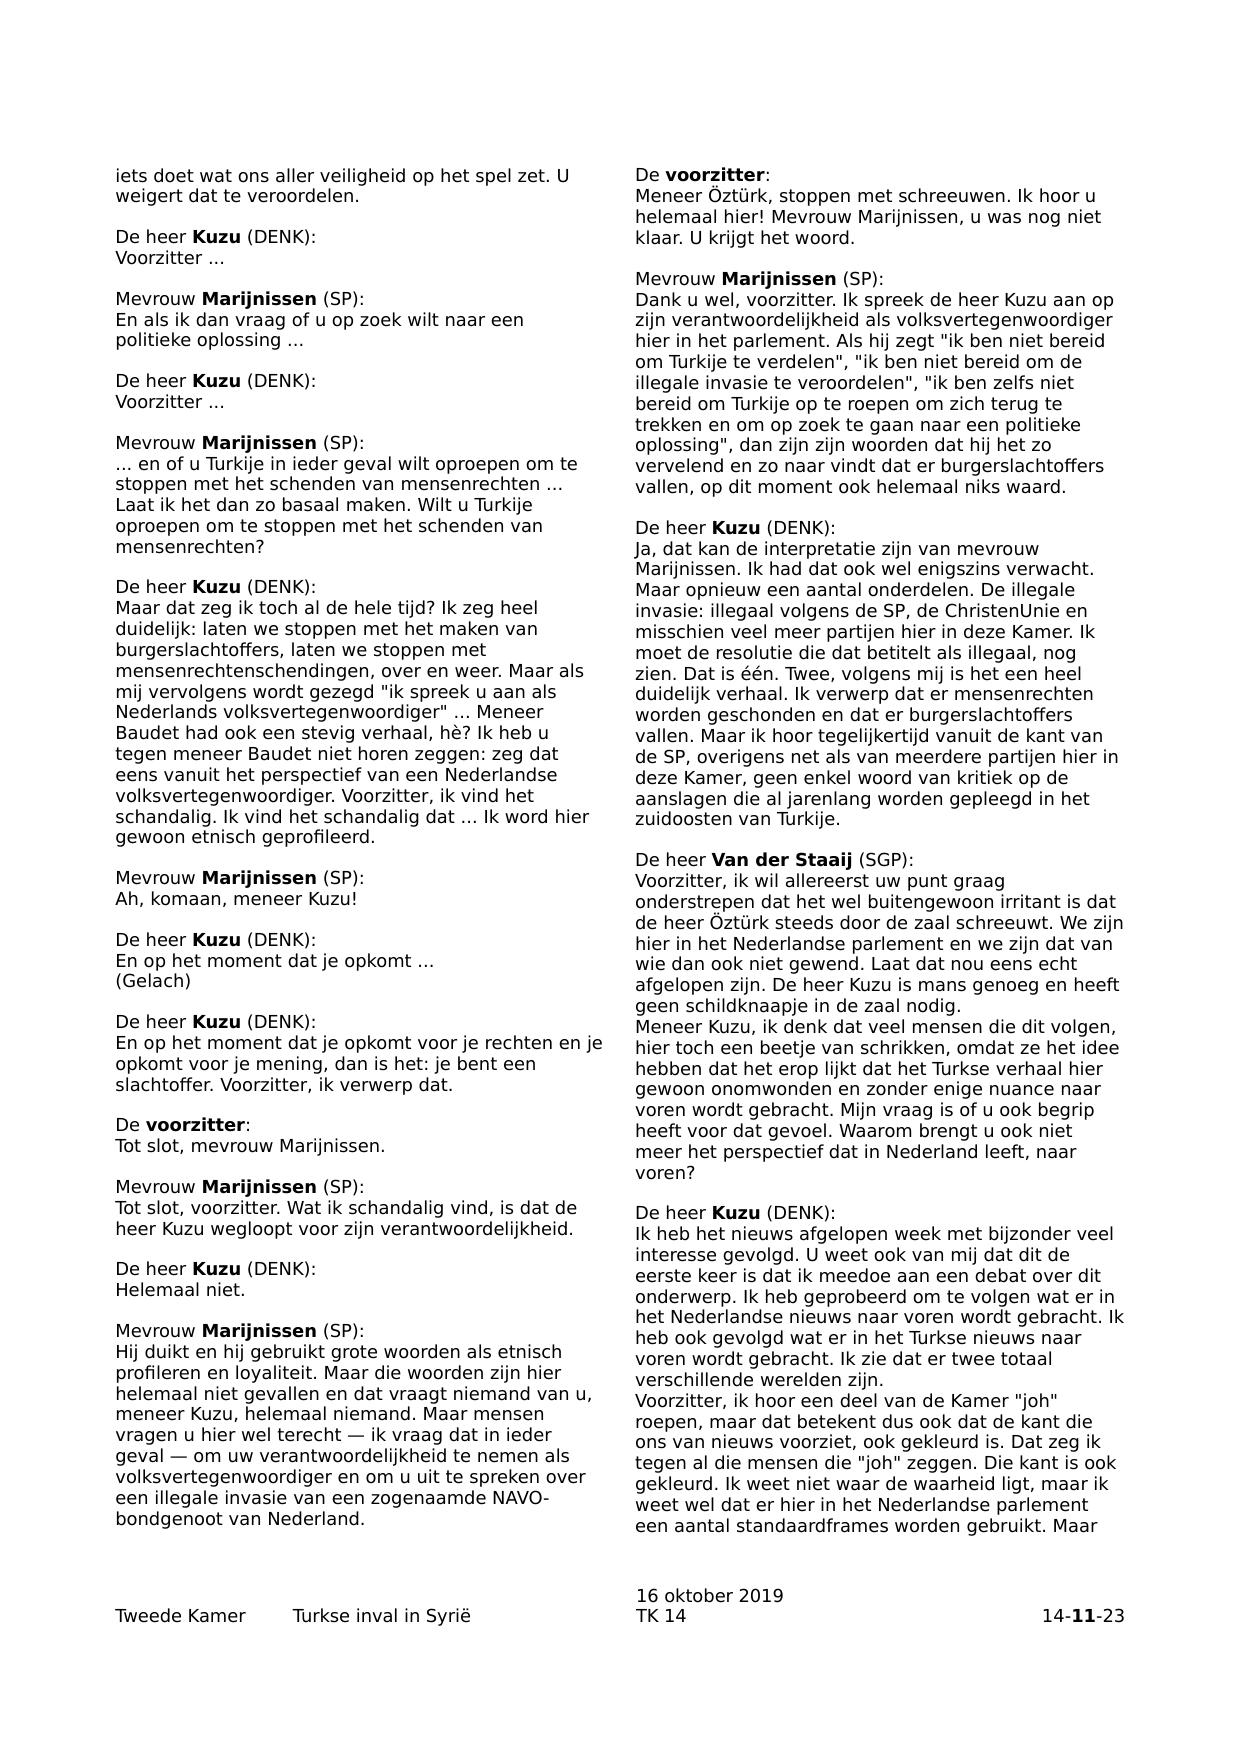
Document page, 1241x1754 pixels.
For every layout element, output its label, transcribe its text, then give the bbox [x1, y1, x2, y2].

text De heer Kuzu (DENK): [635, 1203, 1125, 1224]
text Tot slot, voorzitter. Wat ik schandalig vind, is dat de heer Kuzu wegloopt voor zijn verantwoordelijkheid. [115, 1198, 605, 1239]
text (Gelach) [115, 971, 605, 992]
text En op het moment dat je opkomt ... [115, 950, 605, 971]
text De heer Kuzu (DENK): [115, 227, 605, 248]
text Mevrouw Marijnissen (SP): [115, 1321, 605, 1342]
text De voorzitter: [115, 1115, 605, 1136]
text Dank u wel, voorzitter. Ik spreek de heer Kuzu aan op zijn verantwoordelijkheid als volksvertegenwoordiger hier in het parlement. Als hij zegt "ik ben niet bereid om Turkije te verdelen", "ik ben niet bereid om de illegale invasie te veroordelen", "ik ben zelfs niet bereid om Turkije op te roepen om zich terug te trekken en om op zoek te gaan naar een politieke oplossing", dan zijn zijn woorden dat hij het zo vervelend en zo naar vindt dat er burgerslachtoffers vallen, op dit moment ook helemaal niks waard. [635, 289, 1125, 498]
text Meneer Kuzu, ik denk dat veel mensen die dit volgen, hier toch een beetje van schrikken, omdat ze het idee hebben dat het erop lijkt dat het Turkse verhaal hier gewoon onomwonden en zonder enige nuance naar voren wordt gebracht. Mijn vraag is of u ook begrip heeft voor dat gevoel. Waarom brengt u ook niet meer het perspectief dat in Nederland leeft, naar voren? [635, 1017, 1125, 1183]
text En als ik dan vraag of u op zoek wilt naar een politieke oplossing ... [115, 309, 605, 351]
text Meneer Öztürk, stoppen met schreeuwen. Ik hoor u helemaal hier! Mevrouw Marijnissen, u was nog niet klaar. U krijgt het woord. [635, 186, 1125, 248]
text Mevrouw Marijnissen (SP): [115, 868, 605, 889]
text Mevrouw Marijnissen (SP): [115, 1177, 605, 1198]
text iets doet wat ons aller veiligheid op het spel zet. U weigert dat te veroordelen. [115, 165, 605, 207]
text ... en of u Turkije in ieder geval wilt oproepen om te stoppen met het schenden van mensenrechten ... Laat ik het dan zo basaal maken. Wilt u Turkije oproepen om te stoppen met het schenden van mensenrechten? [115, 453, 605, 557]
text De heer Kuzu (DENK): [115, 577, 605, 598]
text Maar dat zeg ik toch al de hele tijd? Ik zeg heel duidelijk: laten we stoppen met het maken van burgerslachtoffers, laten we stoppen met mensenrechtenschendingen, over en weer. Maar als mij vervolgens wordt gezegd "ik spreek u aan als Nederlands volksvertegenwoordiger" ... Meneer Baudet had ook een stevig verhaal, hè? Ik heb u tegen meneer Baudet niet horen zeggen: zeg dat eens vanuit het perspectief van een Nederlandse volksvertegenwoordiger. Voorzitter, ik vind het schandalig. Ik vind het schandalig dat ... Ik word hier gewoon etnisch geprofileerd. [115, 598, 605, 848]
text Voorzitter, ik wil allereerst uw punt graag onderstrepen dat het wel buitengewoon irritant is dat de heer Öztürk steeds door de zaal schreeuwt. We zijn hier in het Nederlandse parlement en we zijn dat van wie dan ook niet gewend. Laat dat nou eens echt afgelopen zijn. De heer Kuzu is mans genoeg en heeft geen schildknaapje in de zaal nodig. [635, 871, 1125, 1017]
text De voorzitter: [635, 165, 1125, 186]
text De heer Kuzu (DENK): [115, 1012, 605, 1033]
text Tot slot, mevrouw Marijnissen. [115, 1136, 605, 1157]
text Mevrouw Marijnissen (SP): [115, 288, 605, 309]
text En op het moment dat je opkomt voor je rechten en je opkomt voor je mening, dan is het: je bent een slachtoffer. Voorzitter, ik verwerp dat. [115, 1033, 605, 1095]
text Ja, dat kan de interpretatie zijn van mevrouw Marijnissen. Ik had dat ook wel enigszins verwacht. Maar opnieuw een aantal onderdelen. De illegale invasie: illegaal volgens de SP, de ChristenUnie en misschien veel meer partijen hier in deze Kamer. Ik moet de resolutie die dat betitelt als illegaal, nog zien. Dat is één. Twee, volgens mij is het een heel duidelijk verhaal. Ik verwerp dat er mensenrechten worden geschonden en dat er burgerslachtoffers vallen. Maar ik hoor tegelijkertijd vanuit de kant van de SP, overigens net als van meerdere partijen hier in deze Kamer, geen enkel woord van kritiek op de aanslagen die al jarenlang worden gepleegd in het zuidoosten van Turkije. [635, 538, 1125, 830]
text Ik heb het nieuws afgelopen week met bijzonder veel interesse gevolgd. U weet ook van mij dat dit de eerste keer is dat ik meedoe aan een debat over dit onderwerp. Ik heb geprobeerd om te volgen wat er in het Nederlandse nieuws naar voren wordt gebracht. Ik heb ook gevolgd wat er in het Turkse nieuws naar voren wordt gebracht. Ik zie dat er twee totaal verschillende werelden zijn. [635, 1224, 1125, 1391]
text Mevrouw Marijnissen (SP): [635, 268, 1125, 289]
text De heer Kuzu (DENK): [115, 930, 605, 950]
text Mevrouw Marijnissen (SP): [115, 432, 605, 453]
text Voorzitter, ik hoor een deel van de Kamer "joh" roepen, maar dat betekent dus ook dat de kant die ons van nieuws voorziet, ook gekleurd is. Dat zeg ik tegen al die mensen die "joh" zeggen. Die kant is ook gekleurd. Ik weet niet waar de waarheid ligt, maar ik weet wel dat er hier in het Nederlandse parlement een aantal standaardframes worden gebruikt. Maar [635, 1391, 1125, 1536]
text Hij duikt en hij gebruikt grote woorden als etnisch profileren en loyaliteit. Maar die woorden zijn hier helemaal niet gevallen en dat vraagt niemand van u, meneer Kuzu, helemaal niemand. Maar mensen vragen u hier wel terecht — ik vraag dat in ieder geval — om uw verantwoordelijkheid te nemen als volksvertegenwoordiger en om u uit te spreken over een illegale invasie van een zogenaamde NAVO-bondgenoot van Nederland. [115, 1342, 605, 1529]
text Voorzitter ... [115, 248, 605, 268]
text Voorzitter ... [115, 392, 605, 412]
text Ah, komaan, meneer Kuzu! [115, 889, 605, 910]
text De heer Kuzu (DENK): [115, 1259, 605, 1280]
text De heer Kuzu (DENK): [115, 371, 605, 392]
text Helemaal niet. [115, 1280, 605, 1301]
text De heer Van der Staaij (SGP): [635, 850, 1125, 871]
text De heer Kuzu (DENK): [635, 518, 1125, 538]
